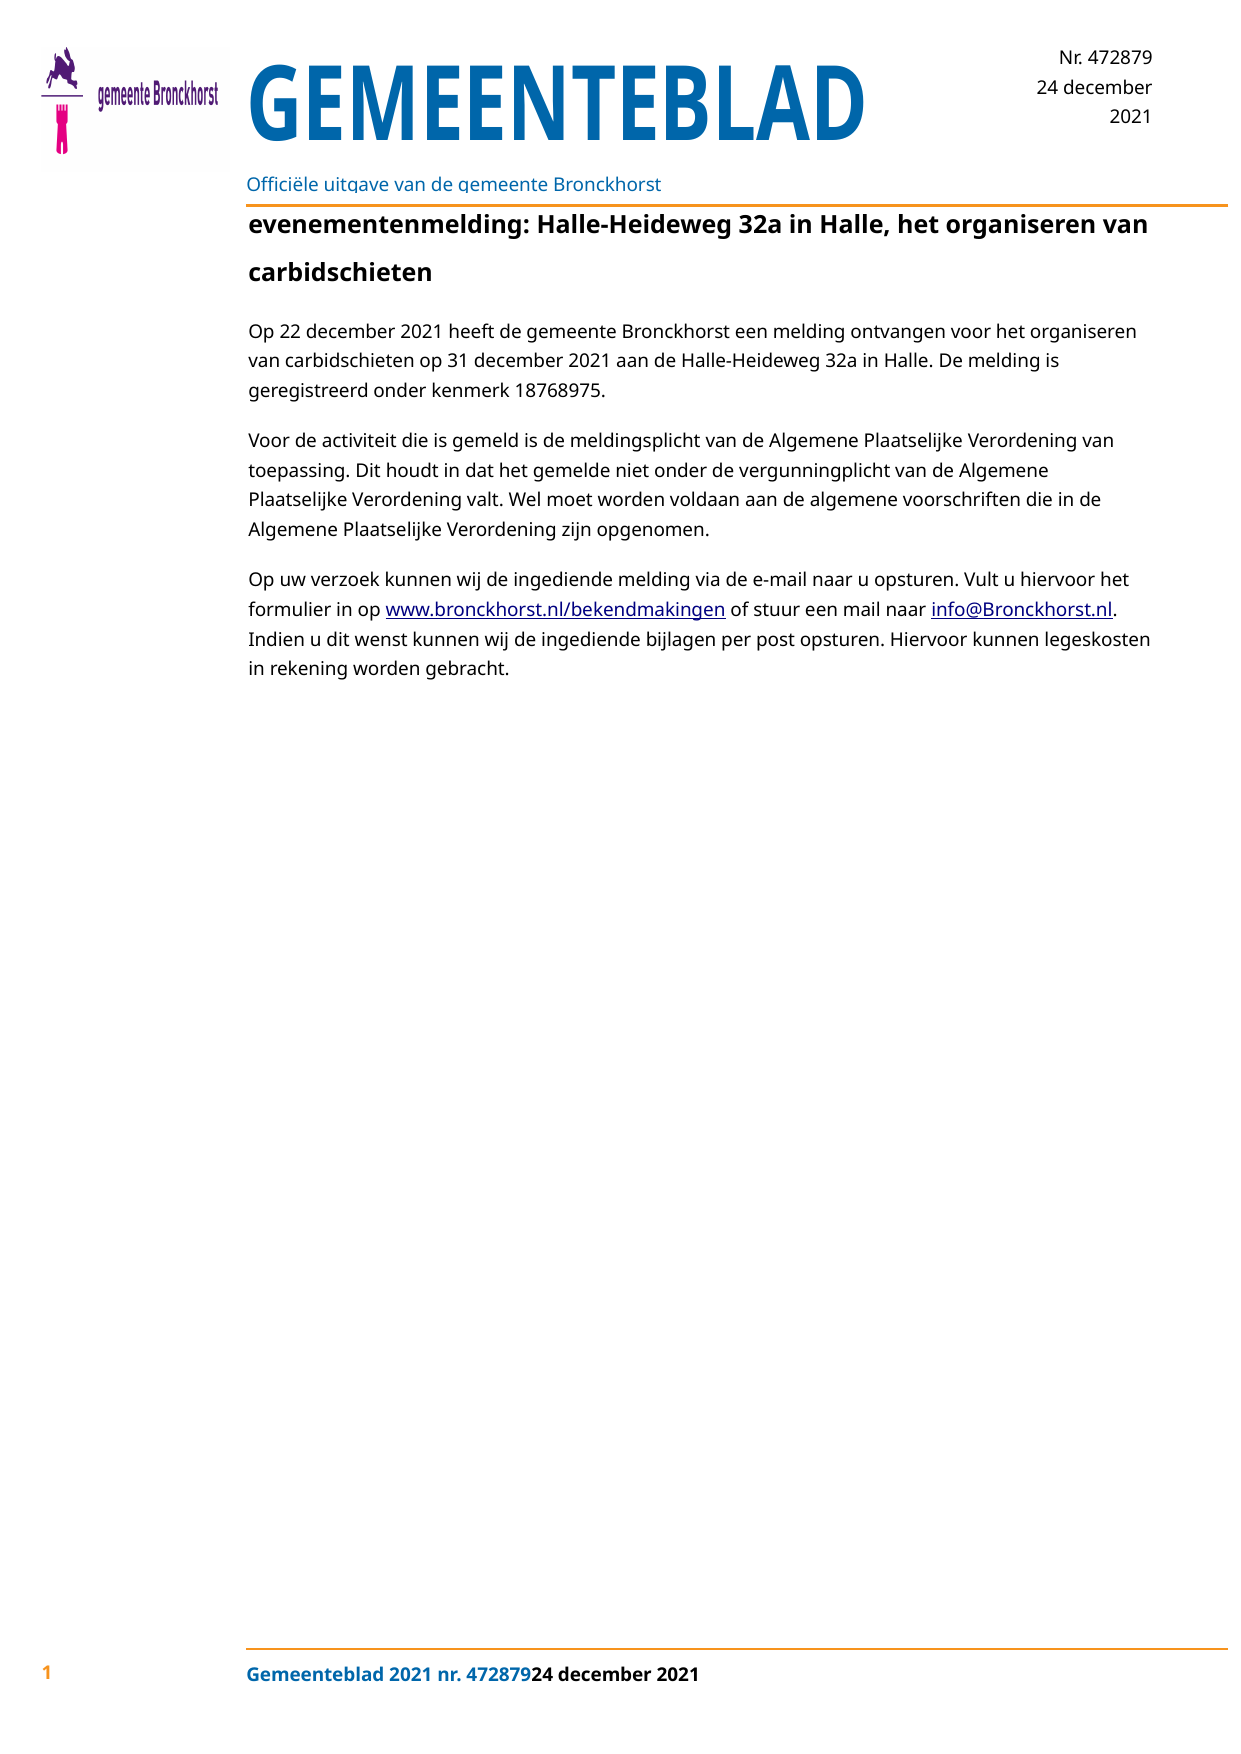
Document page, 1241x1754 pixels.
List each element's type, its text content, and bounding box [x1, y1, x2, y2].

text Op uw verzoek kunnen wij de ingediende melding via de e-mail naar u opsturen. Vult u hiervoor het formulier in op www.bronckhorst.nl/bekendmakingen of stuur een mail naar info@Bronckhorst.nl. Indien u dit wenst kunnen wij de ingediende bijlagen per post opsturen. Hiervoor kunnen legeskosten in rekening worden gebracht. [248, 567, 1152, 681]
text evenementenmelding: Halle-Heideweg 32a in Halle, het organiseren van carbidschieten [248, 207, 1152, 288]
text Voor de activiteit die is gemeld is de meldingsplicht van de Algemene Plaatselijke Verordening van toepassing. Dit houdt in dat het gemelde niet onder de vergunningplicht van de Algemene Plaatselijke Verordening valt. Wel moet worden voldaan aan de algemene voorschriften die in de Algemene Plaatselijke Verordening zijn opgenomen. [248, 427, 1152, 542]
picture [41, 47, 231, 172]
text Op 22 december 2021 heeft de gemeente Bronckhorst een melding ontvangen voor het organiseren van carbidschieten op 31 december 2021 aan de Halle-Heideweg 32a in Halle. De melding is geregistreerd onder kenmerk 18768975. [248, 318, 1152, 403]
